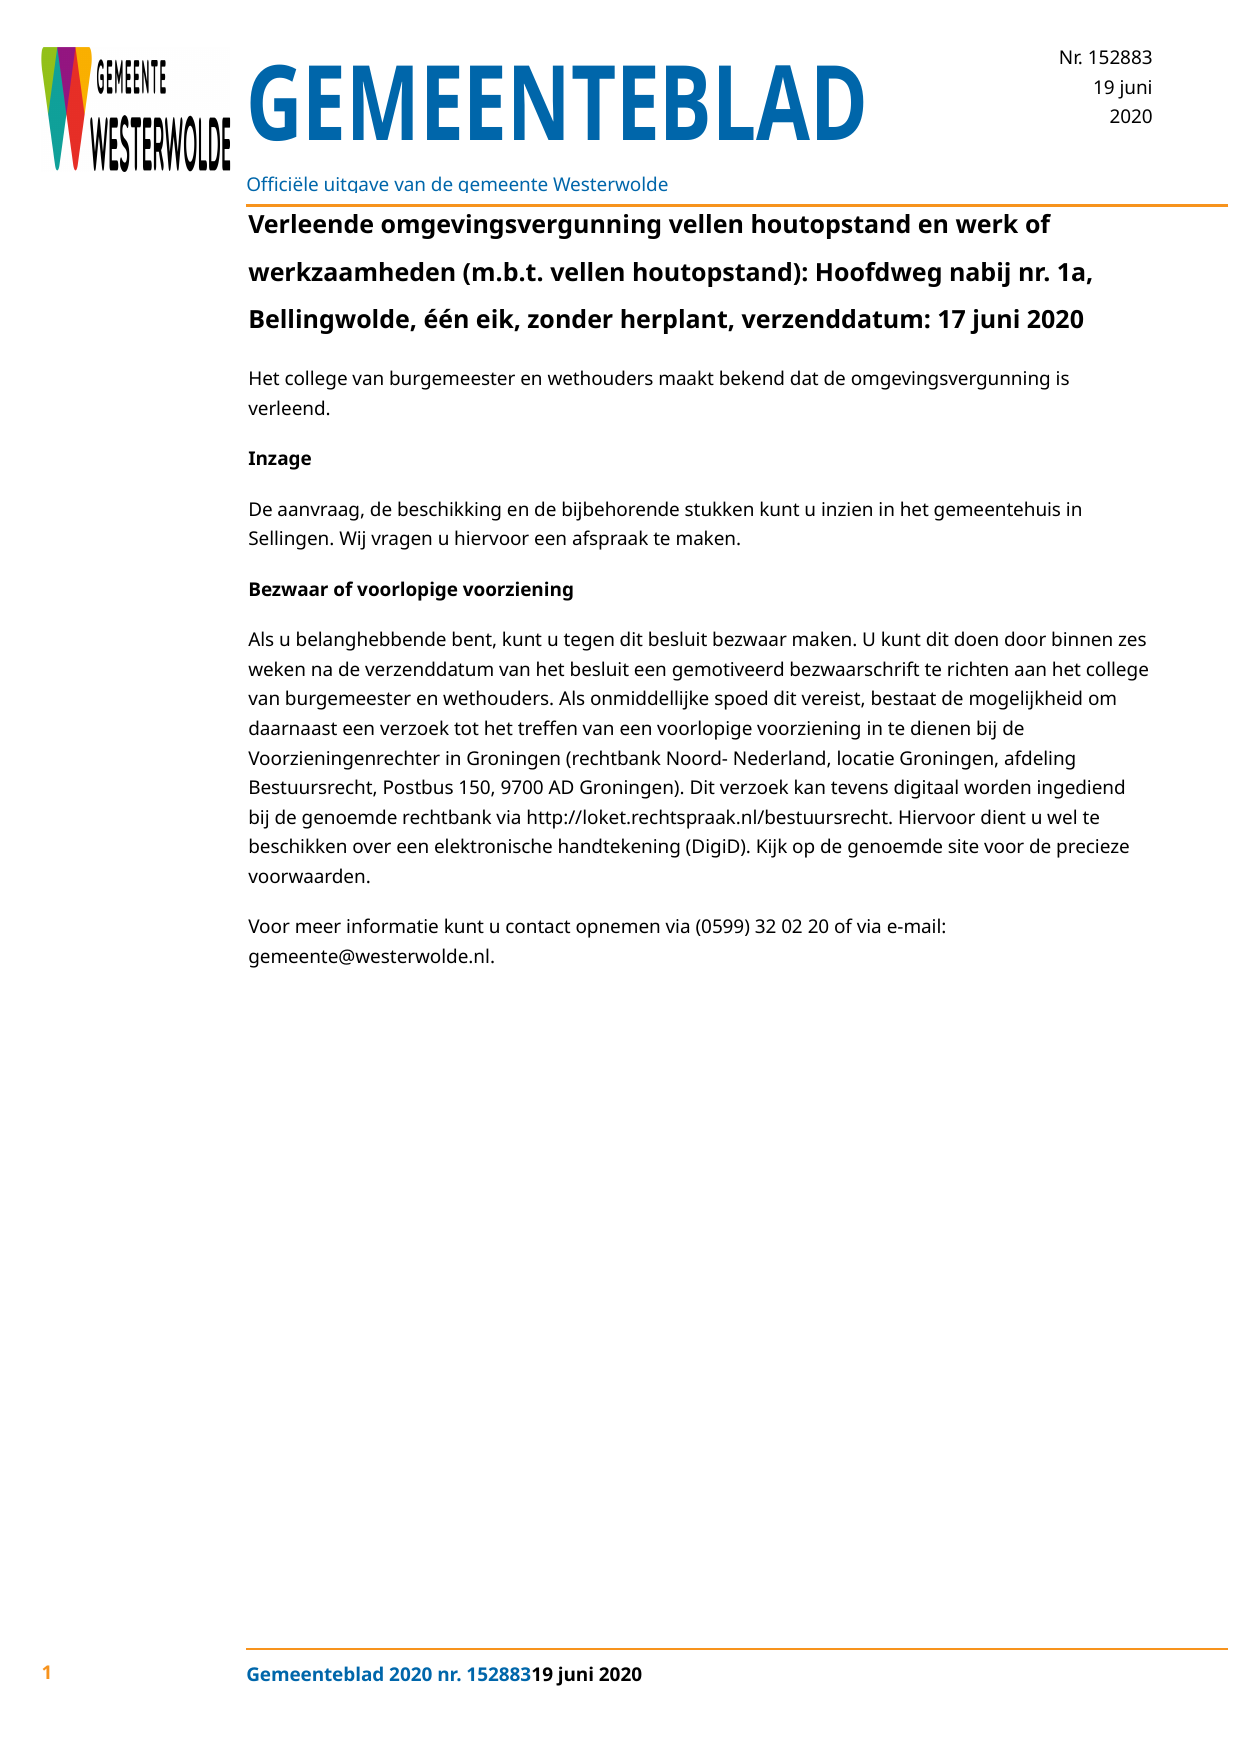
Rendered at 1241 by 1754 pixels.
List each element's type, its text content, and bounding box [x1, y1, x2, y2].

text Verleende omgevingsvergunning vellen houtopstand en werk of werkzaamheden (m.b.t. vellen houtopstand): Hoofdweg nabij nr. 1a, Bellingwolde, één eik, zonder herplant, verzenddatum: 17 juni 2020 [248, 207, 1152, 336]
text Het college van burgemeester en wethouders maakt bekend dat de omgevingsvergunning is verleend. [248, 366, 1152, 421]
text De aanvraag, de beschikking en de bijbehorende stukken kunt u inzien in het gemeentehuis in Sellingen. Wij vragen u hiervoor een afspraak te maken. [248, 496, 1152, 551]
text Voor meer informatie kunt u contact opnemen via (0599) 32 02 20 of via e-mail: gemeente@westerwolde.nl. [248, 913, 1152, 969]
text Inzage [248, 446, 1152, 471]
text Als u belanghebbende bent, kunt u tegen dit besluit bezwaar maken. U kunt dit doen door binnen zes weken na de verzenddatum van het besluit een gemotiveerd bezwaarschrift te richten aan het college van burgemeester en wethouders. Als onmiddellijke spoed dit vereist, bestaat de mogelijkheid om daarnaast een verzoek tot het treffen van een voorlopige voorziening in te dienen bij de Voorzieningenrechter in Groningen (rechtbank Noord- Nederland, locatie Groningen, afdeling Bestuursrecht, Postbus 150, 9700 AD Groningen). Dit verzoek kan tevens digitaal worden ingediend bij de genoemde rechtbank via http://loket.rechtspraak.nl/bestuursrecht. Hiervoor dient u wel te beschikken over een elektronische handtekening (DigiD). Kijk op de genoemde site voor de precieze voorwaarden. [248, 626, 1152, 889]
text Bezwaar of voorlopige voorziening [248, 576, 1152, 602]
picture [41, 47, 231, 172]
